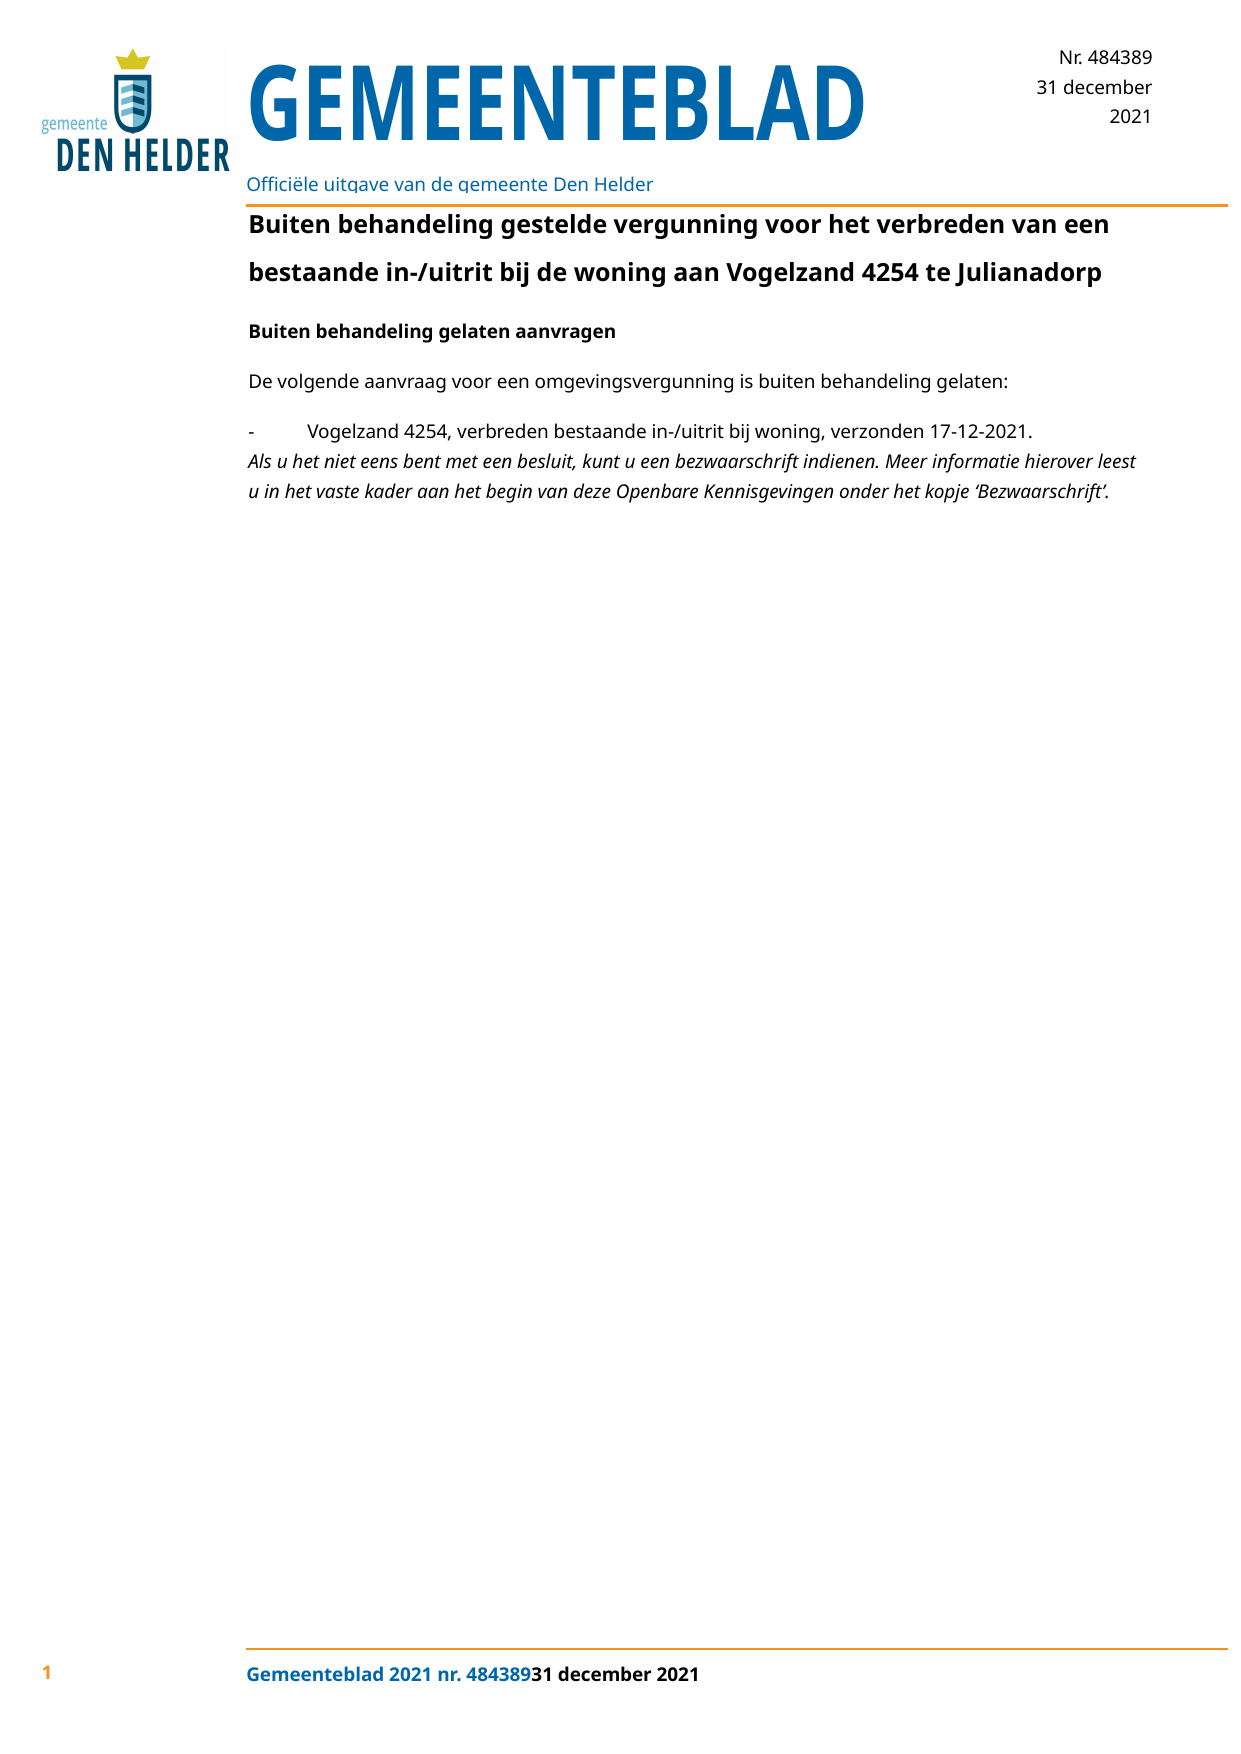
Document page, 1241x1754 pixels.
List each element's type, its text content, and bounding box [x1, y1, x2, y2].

text Buiten behandeling gestelde vergunning voor het verbreden van een bestaande in-/uitrit bij de woning aan Vogelzand 4254 te Julianadorp [248, 207, 1152, 288]
picture [100, 154, 106, 172]
text Als u het niet eens bent met een besluit, kunt u een bezwaarschrift indienen. Meer informatie hierover leest u in het vaste kader aan het begin van deze Openbare Kennisgevingen onder het kopje ‘Bezwaarschrift’. [248, 448, 1152, 504]
picture [220, 160, 224, 172]
text Buiten behandeling gelaten aanvragen [248, 318, 1152, 344]
picture [182, 144, 187, 165]
list Vogelzand 4254, verbreden bestaande in-/uitrit bij woning, verzonden 17-12-2021. [248, 419, 1152, 444]
picture [41, 47, 231, 172]
text De volgende aanvraag voor een omgevingsvergunning is buiten behandeling gelaten: [248, 368, 1152, 394]
picture [130, 157, 135, 172]
picture [63, 144, 68, 165]
